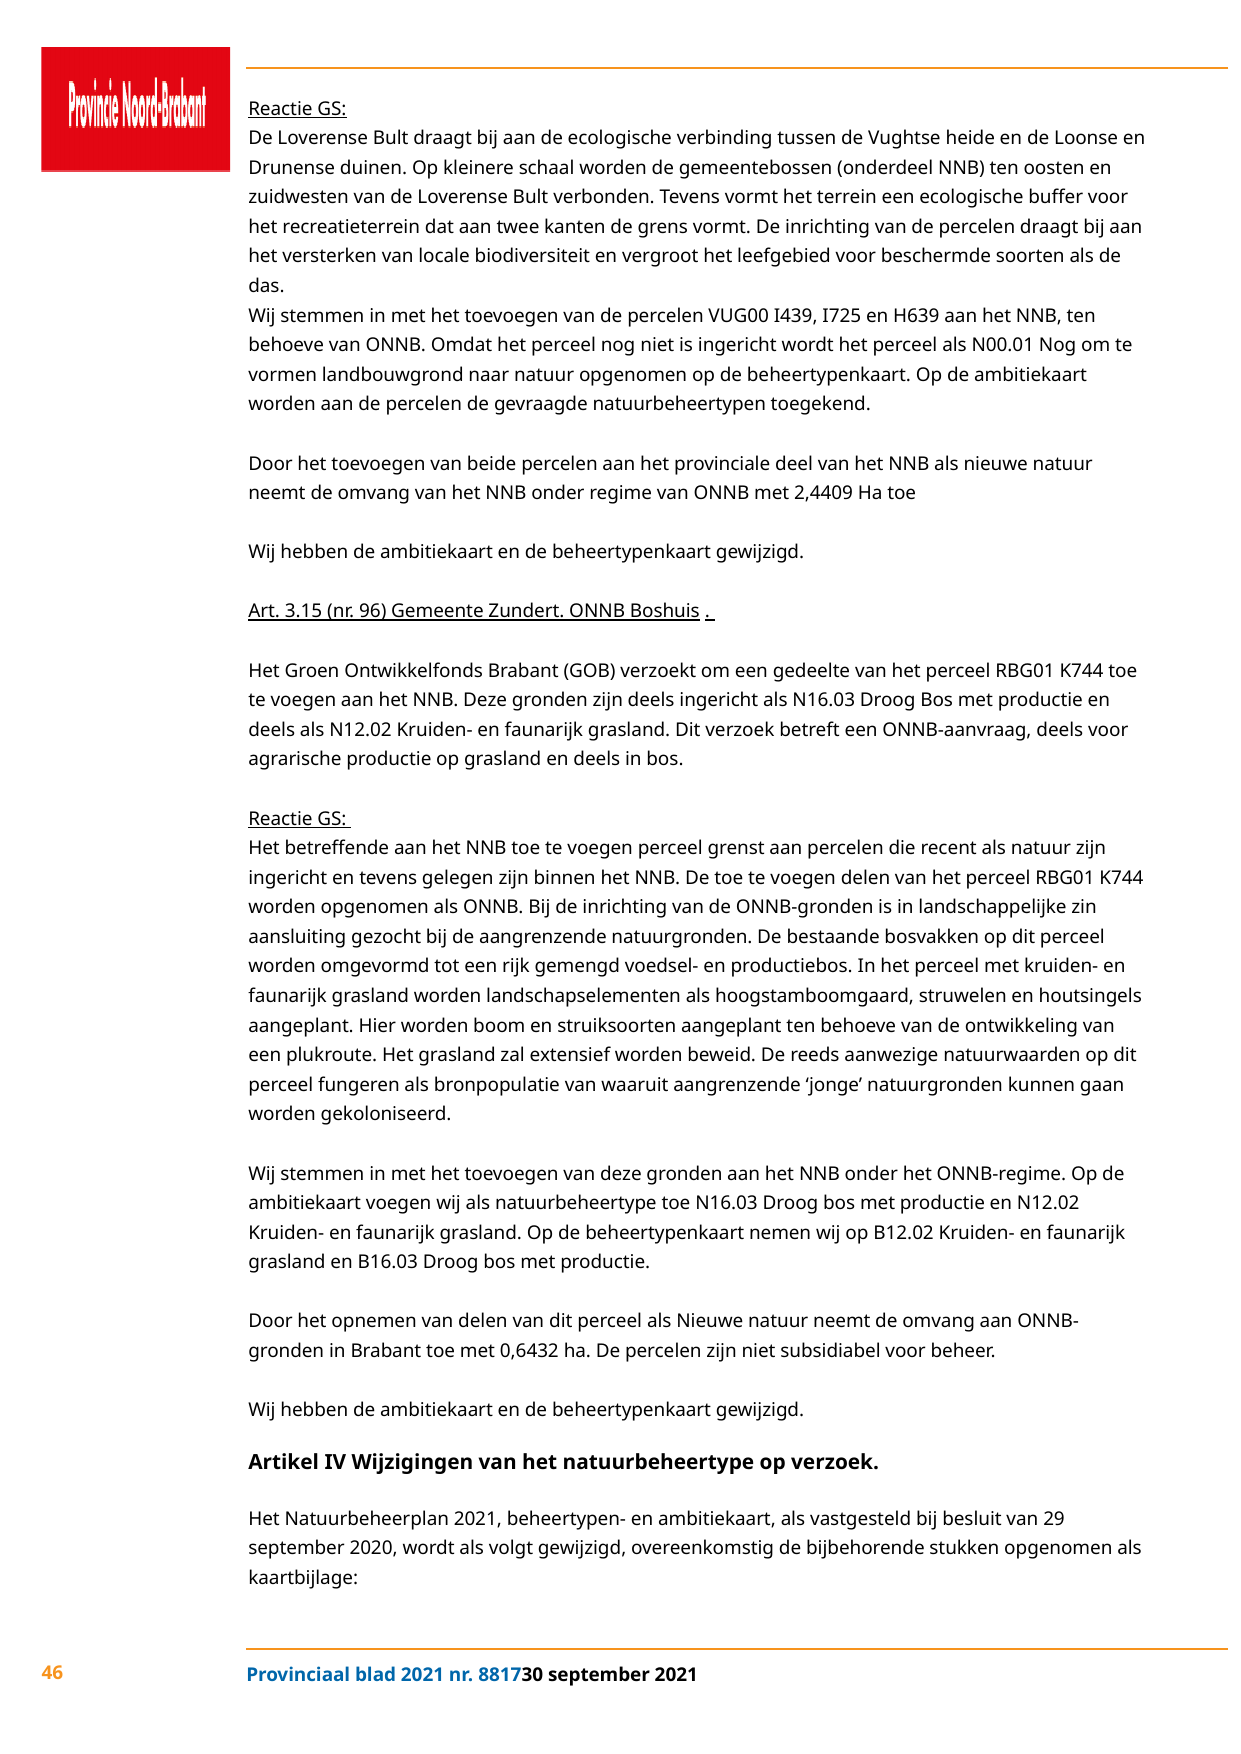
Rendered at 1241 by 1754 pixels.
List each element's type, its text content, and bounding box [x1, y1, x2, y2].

text Door het opnemen van delen van dit perceel als Nieuwe natuur neemt de omvang aan ONNB-gronden in Brabant toe met 0,6432 ha. De percelen zijn niet subsidiabel voor beheer. [248, 1308, 1152, 1363]
text Reactie GS: [248, 805, 1152, 831]
text Wij stemmen in met het toevoegen van de percelen VUG00 I439, I725 en H639 aan het NNB, ten behoeve van ONNB. Omdat het perceel nog niet is ingericht wordt het perceel als N00.01 Nog om te vormen landbouwgrond naar natuur opgenomen op de beheertypenkaart. Op de ambitiekaart worden aan de percelen de gevraagde natuurbeheertypen toegekend. [248, 302, 1152, 416]
text Wij stemmen in met het toevoegen van deze gronden aan het NNB onder het ONNB-regime. Op de ambitiekaart voegen wij als natuurbeheertype toe N16.03 Droog bos met productie en N12.02 Kruiden- en faunarijk grasland. Op de beheertypenkaart nemen wij op B12.02 Kruiden- en faunarijk grasland en B16.03 Droog bos met productie. [248, 1160, 1152, 1274]
text Artikel IV Wijzigingen van het natuurbeheertype op verzoek. [248, 1447, 1152, 1475]
text Wij hebben de ambitiekaart en de beheertypenkaart gewijzigd. [248, 538, 1152, 564]
text Het betreffende aan het NNB toe te voegen perceel grenst aan percelen die recent als natuur zijn ingericht en tevens gelegen zijn binnen het NNB. De toe te voegen delen van het perceel RBG01 K744 worden opgenomen als ONNB. Bij de inrichting van de ONNB-gronden is in landschappelijke zin aansluiting gezocht bij de aangrenzende natuurgronden. De bestaande bosvakken op dit perceel worden omgevormd tot een rijk gemengd voedsel- en productiebos. In het perceel met kruiden- en faunarijk grasland worden landschapselementen als hoogstamboomgaard, struwelen en houtsingels aangeplant. Hier worden boom en struiksoorten aangeplant ten behoeve van de ontwikkeling van een plukroute. Het grasland zal extensief worden beweid. De reeds aanwezige natuurwaarden op dit perceel fungeren als bronpopulatie van waaruit aangrenzende ‘jonge’ natuurgronden kunnen gaan worden gekoloniseerd. [248, 834, 1152, 1126]
text Art. 3.15 (nr. 96) Gemeente Zundert. ONNB Boshuis . [248, 598, 1152, 623]
text Door het toevoegen van beide percelen aan het provinciale deel van het NNB als nieuwe natuur neemt de omvang van het NNB onder regime van ONNB met 2,4409 Ha toe [248, 450, 1152, 505]
picture [41, 47, 231, 172]
text Het Natuurbeheerplan 2021, beheertypen- en ambitiekaart, als vastgesteld bij besluit van 29 september 2020, wordt als volgt gewijzigd, overeenkomstig de bijbehorende stukken opgenomen als kaartbijlage: [248, 1505, 1152, 1590]
text Reactie GS: [248, 95, 1152, 121]
text De Loverense Bult draagt bij aan de ecologische verbinding tussen de Vughtse heide en de Loonse en Drunense duinen. Op kleinere schaal worden de gemeentebossen (onderdeel NNB) ten oosten en zuidwesten van de Loverense Bult verbonden. Tevens vormt het terrein een ecologische buffer voor het recreatieterrein dat aan twee kanten de grens vormt. De inrichting van de percelen draagt bij aan het versterken van locale biodiversiteit en vergroot het leefgebied voor beschermde soorten als de das. [248, 124, 1152, 298]
text Wij hebben de ambitiekaart en de beheertypenkaart gewijzigd. [248, 1396, 1152, 1422]
text Het Groen Ontwikkelfonds Brabant (GOB) verzoekt om een gedeelte van het perceel RBG01 K744 toe te voegen aan het NNB. Deze gronden zijn deels ingericht als N16.03 Droog Bos met productie en deels als N12.02 Kruiden- en faunarijk grasland. Dit verzoek betreft een ONNB-aanvraag, deels voor agrarische productie op grasland en deels in bos. [248, 657, 1152, 771]
